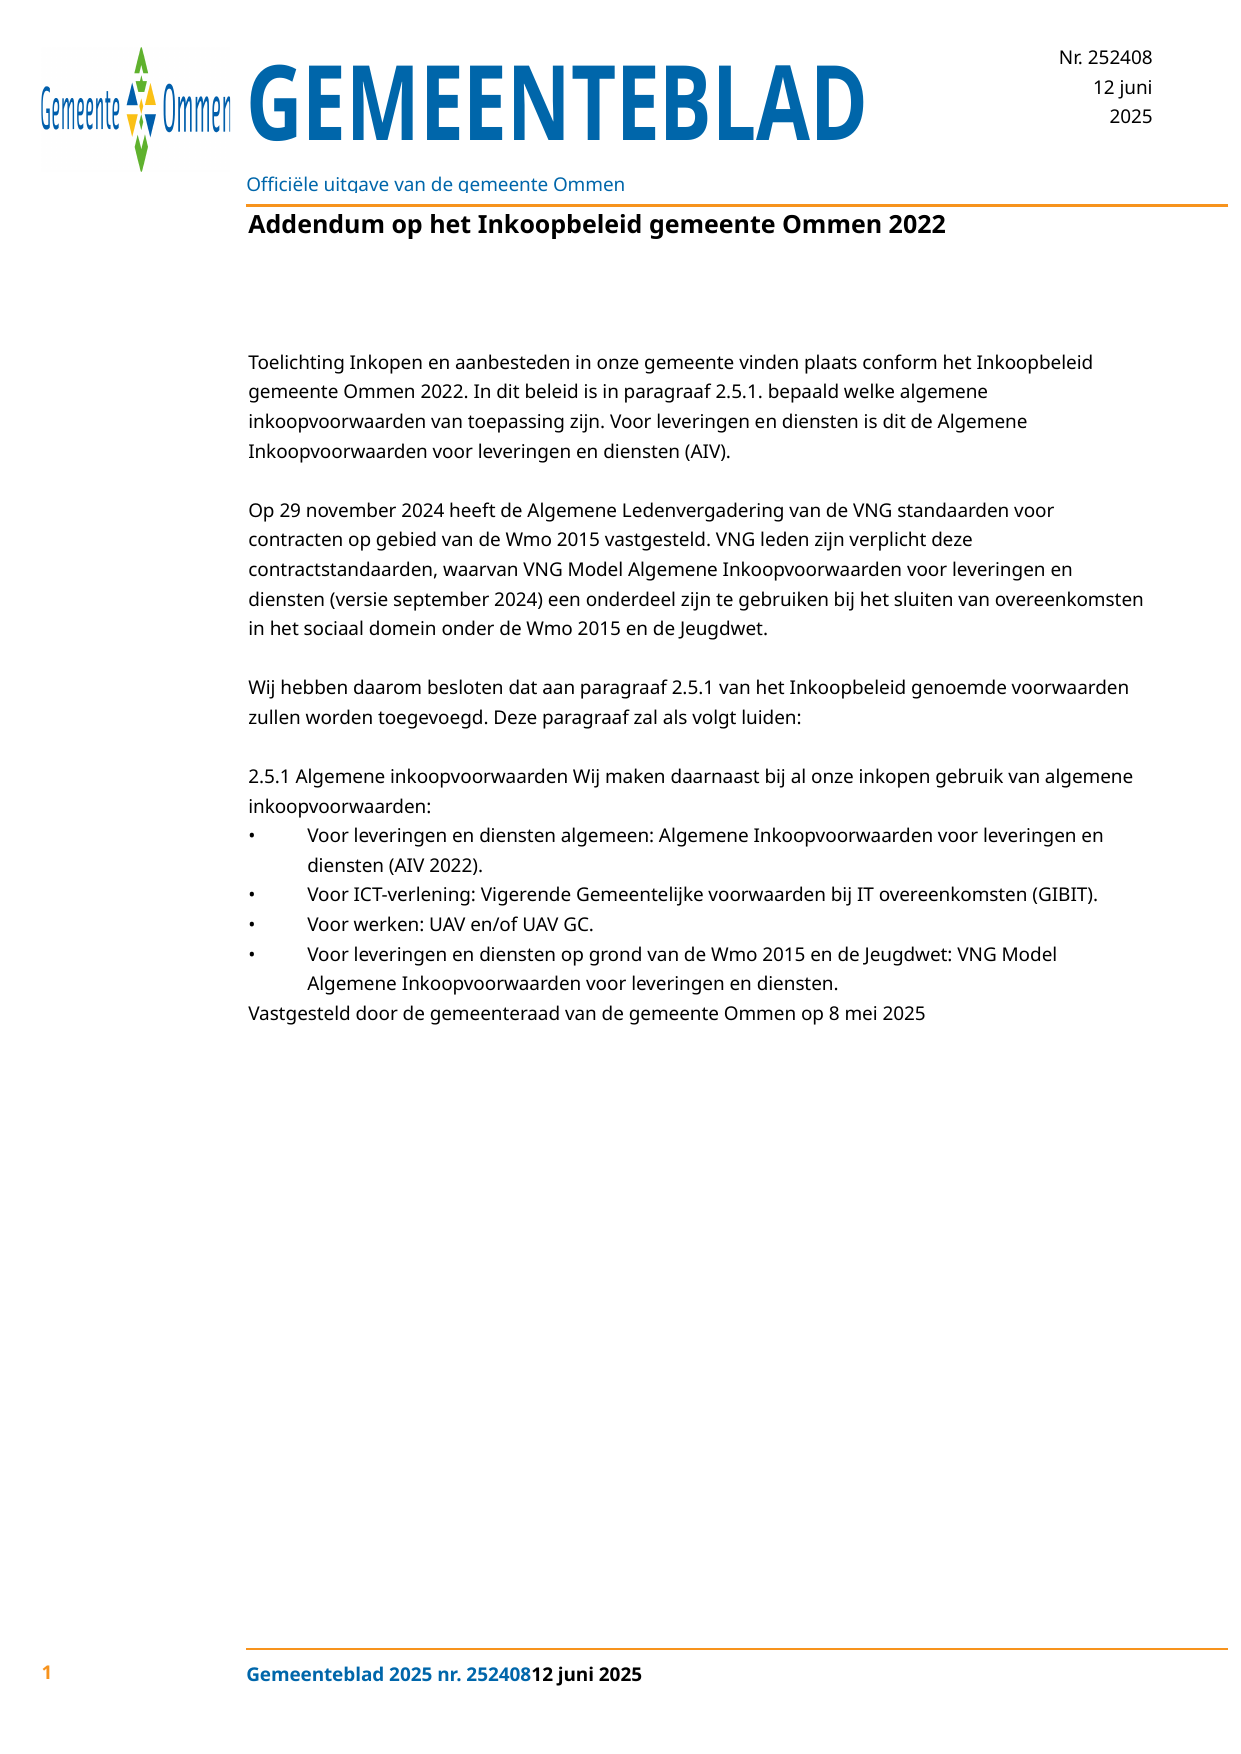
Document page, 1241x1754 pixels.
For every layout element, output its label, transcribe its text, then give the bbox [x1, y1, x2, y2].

text Toelichting Inkopen en aanbesteden in onze gemeente vinden plaats conform het Inkoopbeleid gemeente Ommen 2022. In dit beleid is in paragraaf 2.5.1. bepaald welke algemene inkoopvoorwaarden van toepassing zijn. Voor leveringen en diensten is dit de Algemene Inkoopvoorwaarden voor leveringen en diensten (AIV). [248, 349, 1152, 464]
list Voor leveringen en diensten op grond van de Wmo 2015 en de Jeugdwet: VNG Model Algemene Inkoopvoorwaarden voor leveringen en diensten. [248, 941, 1152, 996]
list Voor leveringen en diensten algemeen: Algemene Inkoopvoorwaarden voor leveringen en diensten (AIV 2022). [248, 822, 1152, 878]
text Wij hebben daarom besloten dat aan paragraaf 2.5.1 van het Inkoopbeleid genoemde voorwaarden zullen worden toegevoegd. Deze paragraaf zal als volgt luiden: [248, 674, 1152, 730]
list Voor werken: UAV en/of UAV GC. [248, 911, 1152, 937]
text Op 29 november 2024 heeft de Algemene Ledenvergadering van de VNG standaarden voor contracten op gebied van de Wmo 2015 vastgesteld. VNG leden zijn verplicht deze contractstandaarden, waarvan VNG Model Algemene Inkoopvoorwaarden voor leveringen en diensten (versie september 2024) een onderdeel zijn te gebruiken bij het sluiten van overeenkomsten in het sociaal domein onder de Wmo 2015 en de Jeugdwet. [248, 497, 1152, 641]
picture [41, 47, 231, 172]
list Voor ICT-verlening: Vigerende Gemeentelijke voorwaarden bij IT overeenkomsten (GIBIT). [248, 882, 1152, 907]
text Vastgesteld door de gemeenteraad van de gemeente Ommen op 8 mei 2025 [248, 1000, 1152, 1026]
text Addendum op het Inkoopbeleid gemeente Ommen 2022 [248, 207, 1152, 241]
text 2.5.1 Algemene inkoopvoorwaarden Wij maken daarnaast bij al onze inkopen gebruik van algemene inkoopvoorwaarden: [248, 763, 1152, 819]
